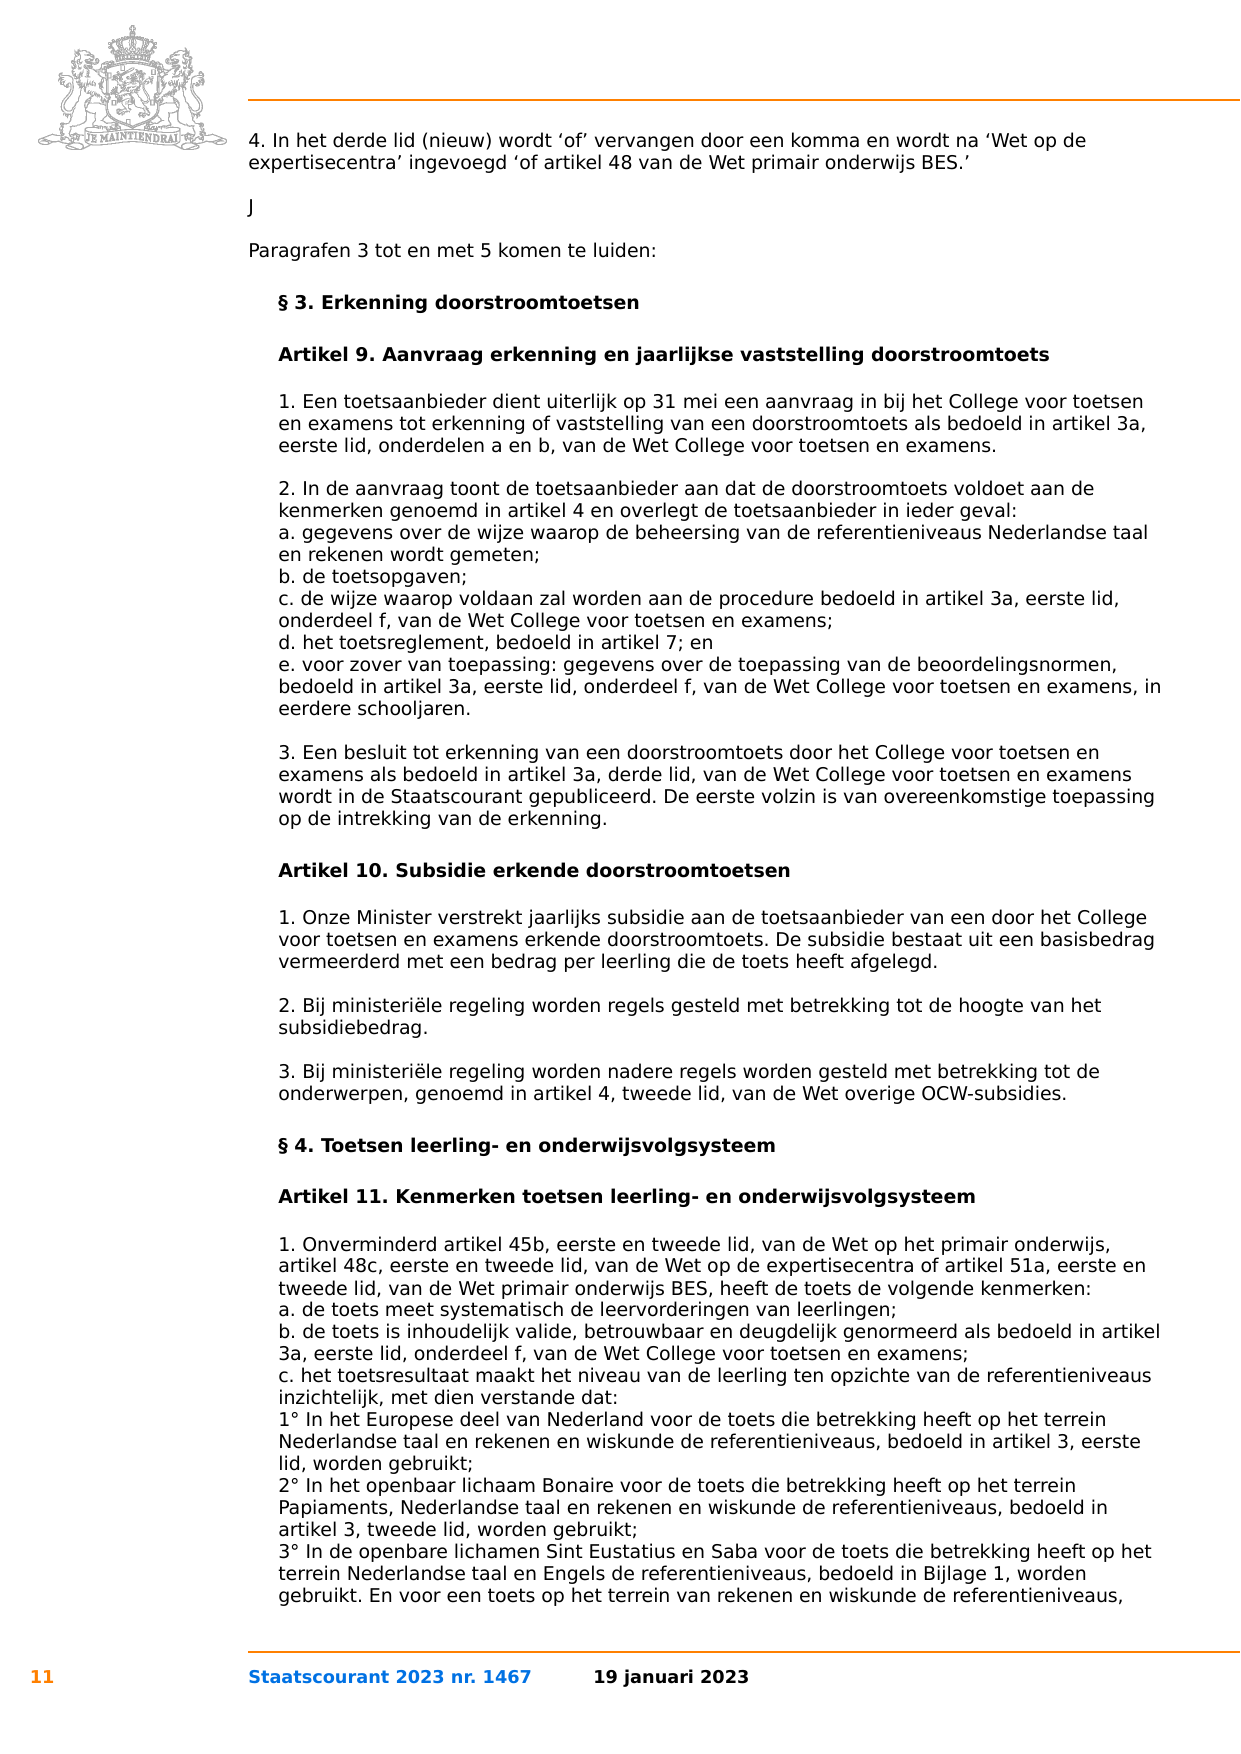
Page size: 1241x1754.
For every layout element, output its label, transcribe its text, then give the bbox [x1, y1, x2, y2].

picture [38, 25, 227, 150]
text b. de toets is inhoudelijk valide, betrouwbaar en deugdelijk genormeerd als bedoeld in artikel 3a, eerste lid, onderdeel f, van de Wet College voor toetsen en examens; [278, 1321, 1163, 1365]
text 1. Onze Minister verstrekt jaarlijks subsidie aan de toetsaanbieder van een door het College voor toetsen en examens erkende doorstroomtoets. De subsidie bestaat uit een basisbedrag vermeerderd met een bedrag per leerling die de toets heeft afgelegd. [278, 907, 1163, 973]
text 1. Onverminderd artikel 45b, eerste en tweede lid, van de Wet op het primair onderwijs, artikel 48c, eerste en tweede lid, van de Wet op de expertisecentra of artikel 51a, eerste en tweede lid, van de Wet primair onderwijs BES, heeft de toets de volgende kenmerken: [278, 1233, 1163, 1299]
text J [248, 196, 1163, 218]
text 3° In de openbare lichamen Sint Eustatius en Saba voor de toets die betrekking heeft op het terrein Nederlandse taal en Engels de referentieniveaus, bedoeld in Bijlage 1, worden gebruikt. En voor een toets op het terrein van rekenen en wiskunde de referentieniveaus, [278, 1541, 1163, 1607]
subtitle Artikel 11. Kenmerken toetsen leerling- en onderwijsvolgsysteem [278, 1186, 1163, 1208]
text 2. In de aanvraag toont de toetsaanbieder aan dat de doorstroomtoets voldoet aan de kenmerken genoemd in artikel 4 en overlegt de toetsaanbieder in ieder geval: [278, 478, 1163, 522]
subtitle Artikel 10. Subsidie erkende doorstroomtoetsen [278, 860, 1163, 882]
text 2° In het openbaar lichaam Bonaire voor de toets die betrekking heeft op het terrein Papiaments, Nederlandse taal en rekenen en wiskunde de referentieniveaus, bedoeld in artikel 3, tweede lid, worden gebruikt; [278, 1475, 1163, 1541]
text 3. Een besluit tot erkenning van een doorstroomtoets door het College voor toetsen en examens als bedoeld in artikel 3a, derde lid, van de Wet College voor toetsen en examens wordt in de Staatscourant gepubliceerd. De eerste volzin is van overeenkomstige toepassing op de intrekking van de erkenning. [278, 742, 1163, 830]
text 4. In het derde lid (nieuw) wordt ‘of’ vervangen door een komma en wordt na ‘Wet op de expertisecentra’ ingevoegd ‘of artikel 48 van de Wet primair onderwijs BES.’ [248, 130, 1163, 174]
text b. de toetsopgaven; [278, 566, 1163, 588]
text Paragrafen 3 tot en met 5 komen te luiden: [248, 239, 1163, 262]
text c. het toetsresultaat maakt het niveau van de leerling ten opzichte van de referentieniveaus inzichtelijk, met dien verstande dat: [278, 1365, 1163, 1409]
text a. de toets meet systematisch de leervorderingen van leerlingen; [278, 1299, 1163, 1321]
text 1° In het Europese deel van Nederland voor de toets die betrekking heeft op het terrein Nederlandse taal en rekenen en wiskunde de referentieniveaus, bedoeld in artikel 3, eerste lid, worden gebruikt; [278, 1409, 1163, 1475]
text c. de wijze waarop voldaan zal worden aan de procedure bedoeld in artikel 3a, eerste lid, onderdeel f, van de Wet College voor toetsen en examens; [278, 588, 1163, 632]
subtitle § 3. Erkenning doorstroomtoetsen [278, 292, 1163, 313]
text d. het toetsreglement, bedoeld in artikel 7; en [278, 632, 1163, 654]
text a. gegevens over de wijze waarop de beheersing van de referentieniveaus Nederlandse taal en rekenen wordt gemeten; [278, 522, 1163, 566]
text 2. Bij ministeriële regeling worden regels gesteld met betrekking tot de hoogte van het subsidiebedrag. [278, 995, 1163, 1039]
subtitle Artikel 9. Aanvraag erkenning en jaarlijkse vaststelling doorstroomtoets [278, 343, 1163, 366]
text 3. Bij ministeriële regeling worden nadere regels worden gesteld met betrekking tot de onderwerpen, genoemd in artikel 4, tweede lid, van de Wet overige OCW-subsidies. [278, 1061, 1163, 1104]
text e. voor zover van toepassing: gegevens over de toepassing van de beoordelingsnormen, bedoeld in artikel 3a, eerste lid, onderdeel f, van de Wet College voor toetsen en examens, in eerdere schooljaren. [278, 654, 1163, 720]
text 1. Een toetsaanbieder dient uiterlijk op 31 mei een aanvraag in bij het College voor toetsen en examens tot erkenning of vaststelling van een doorstroomtoets als bedoeld in artikel 3a, eerste lid, onderdelen a en b, van de Wet College voor toetsen en examens. [278, 391, 1163, 456]
subtitle § 4. Toetsen leerling- en onderwijsvolgsysteem [278, 1134, 1163, 1156]
